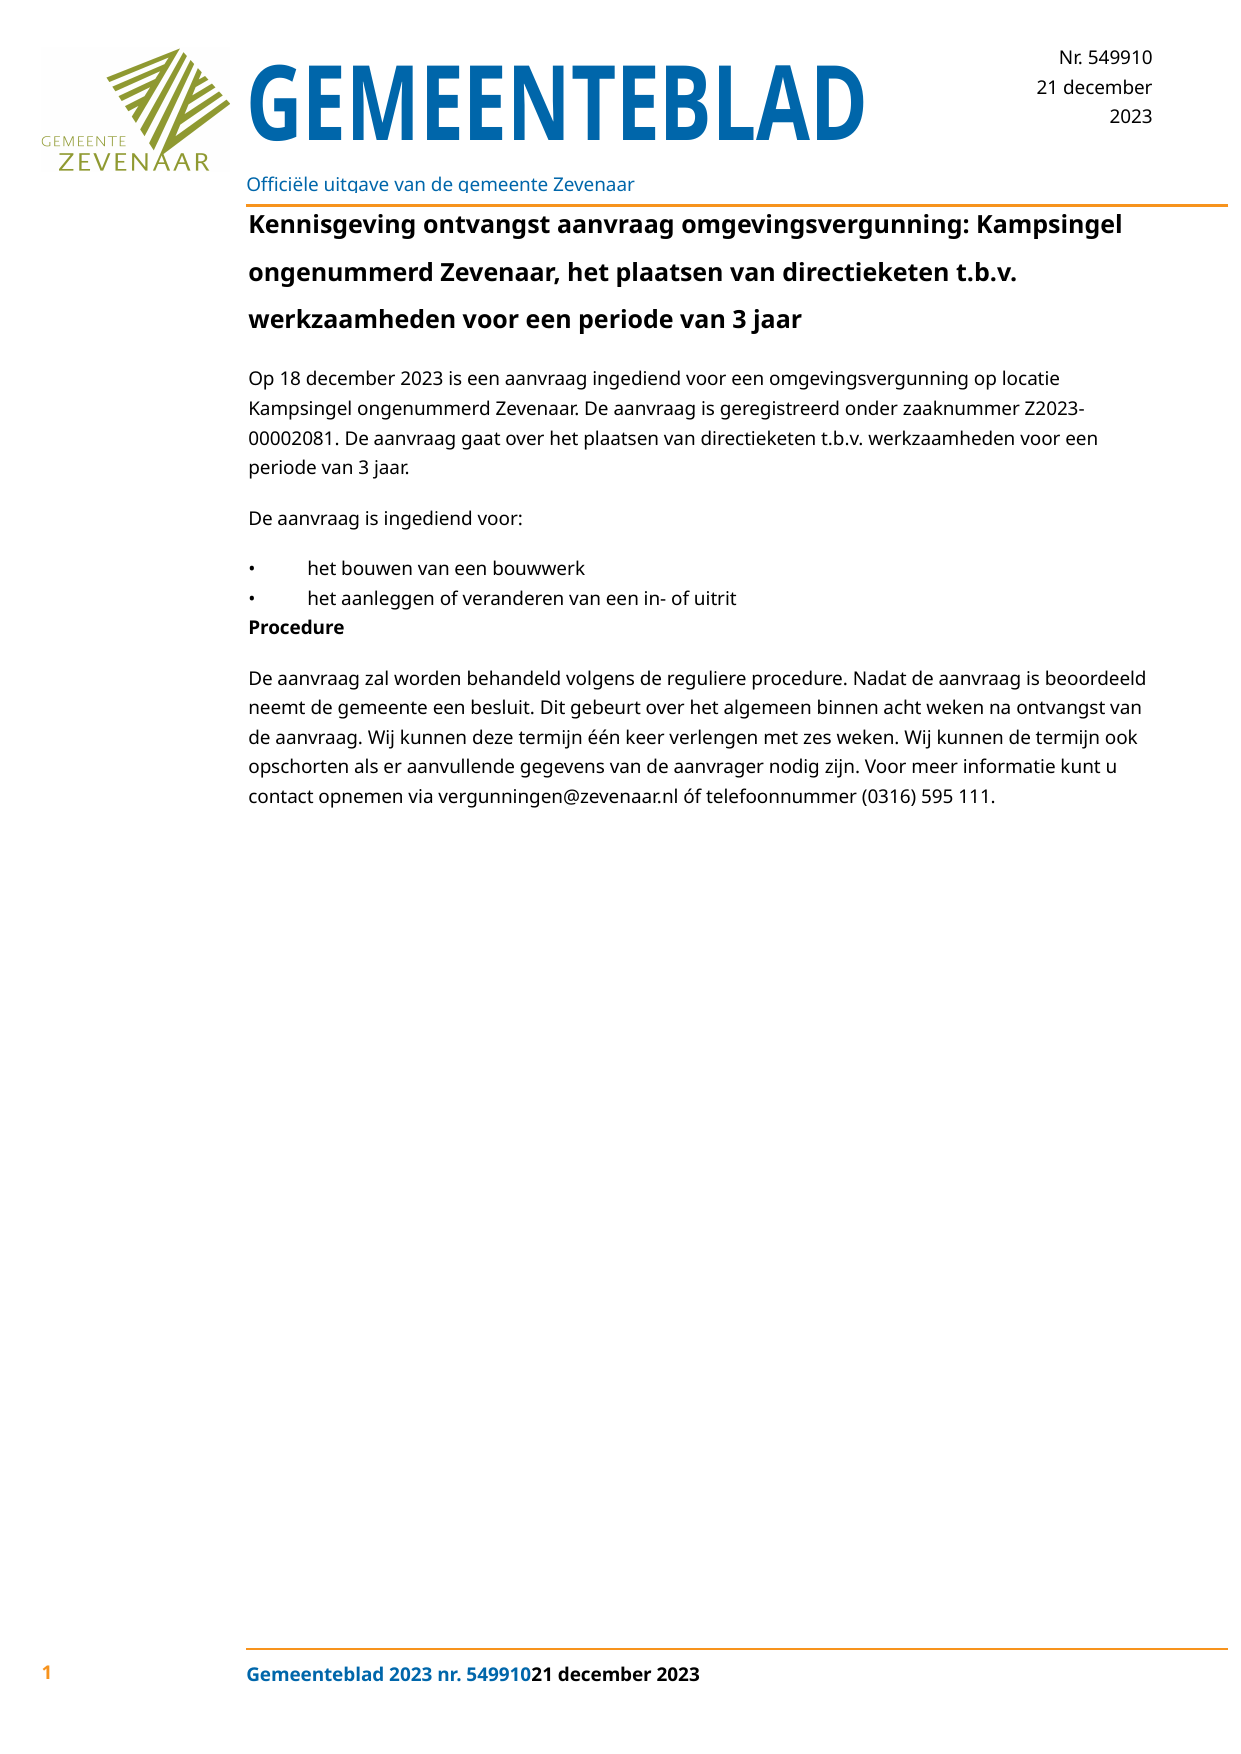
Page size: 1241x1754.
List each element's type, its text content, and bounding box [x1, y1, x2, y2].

text De aanvraag is ingediend voor: [248, 505, 1152, 530]
list het aanleggen of veranderen van een in- of uitrit [248, 585, 1152, 610]
list het bouwen van een bouwwerk [248, 555, 1152, 581]
picture [41, 47, 231, 172]
text De aanvraag zal worden behandeld volgens de reguliere procedure. Nadat de aanvraag is beoordeeld neemt de gemeente een besluit. Dit gebeurt over het algemeen binnen acht weken na ontvangst van de aanvraag. Wij kunnen deze termijn één keer verlengen met zes weken. Wij kunnen de termijn ook opschorten als er aanvullende gegevens van de aanvrager nodig zijn. Voor meer informatie kunt u contact opnemen via vergunningen@zevenaar.nl óf telefoonnummer (0316) 595 111. [248, 665, 1152, 809]
text Op 18 december 2023 is een aanvraag ingediend voor een omgevingsvergunning op locatie Kampsingel ongenummerd Zevenaar. De aanvraag is geregistreerd onder zaaknummer Z2023-00002081. De aanvraag gaat over het plaatsen van directieketen t.b.v. werkzaamheden voor een periode van 3 jaar. [248, 366, 1152, 480]
text Kennisgeving ontvangst aanvraag omgevingsvergunning: Kampsingel ongenummerd Zevenaar, het plaatsen van directieketen t.b.v. werkzaamheden voor een periode van 3 jaar [248, 207, 1152, 336]
text Procedure [248, 614, 1152, 640]
